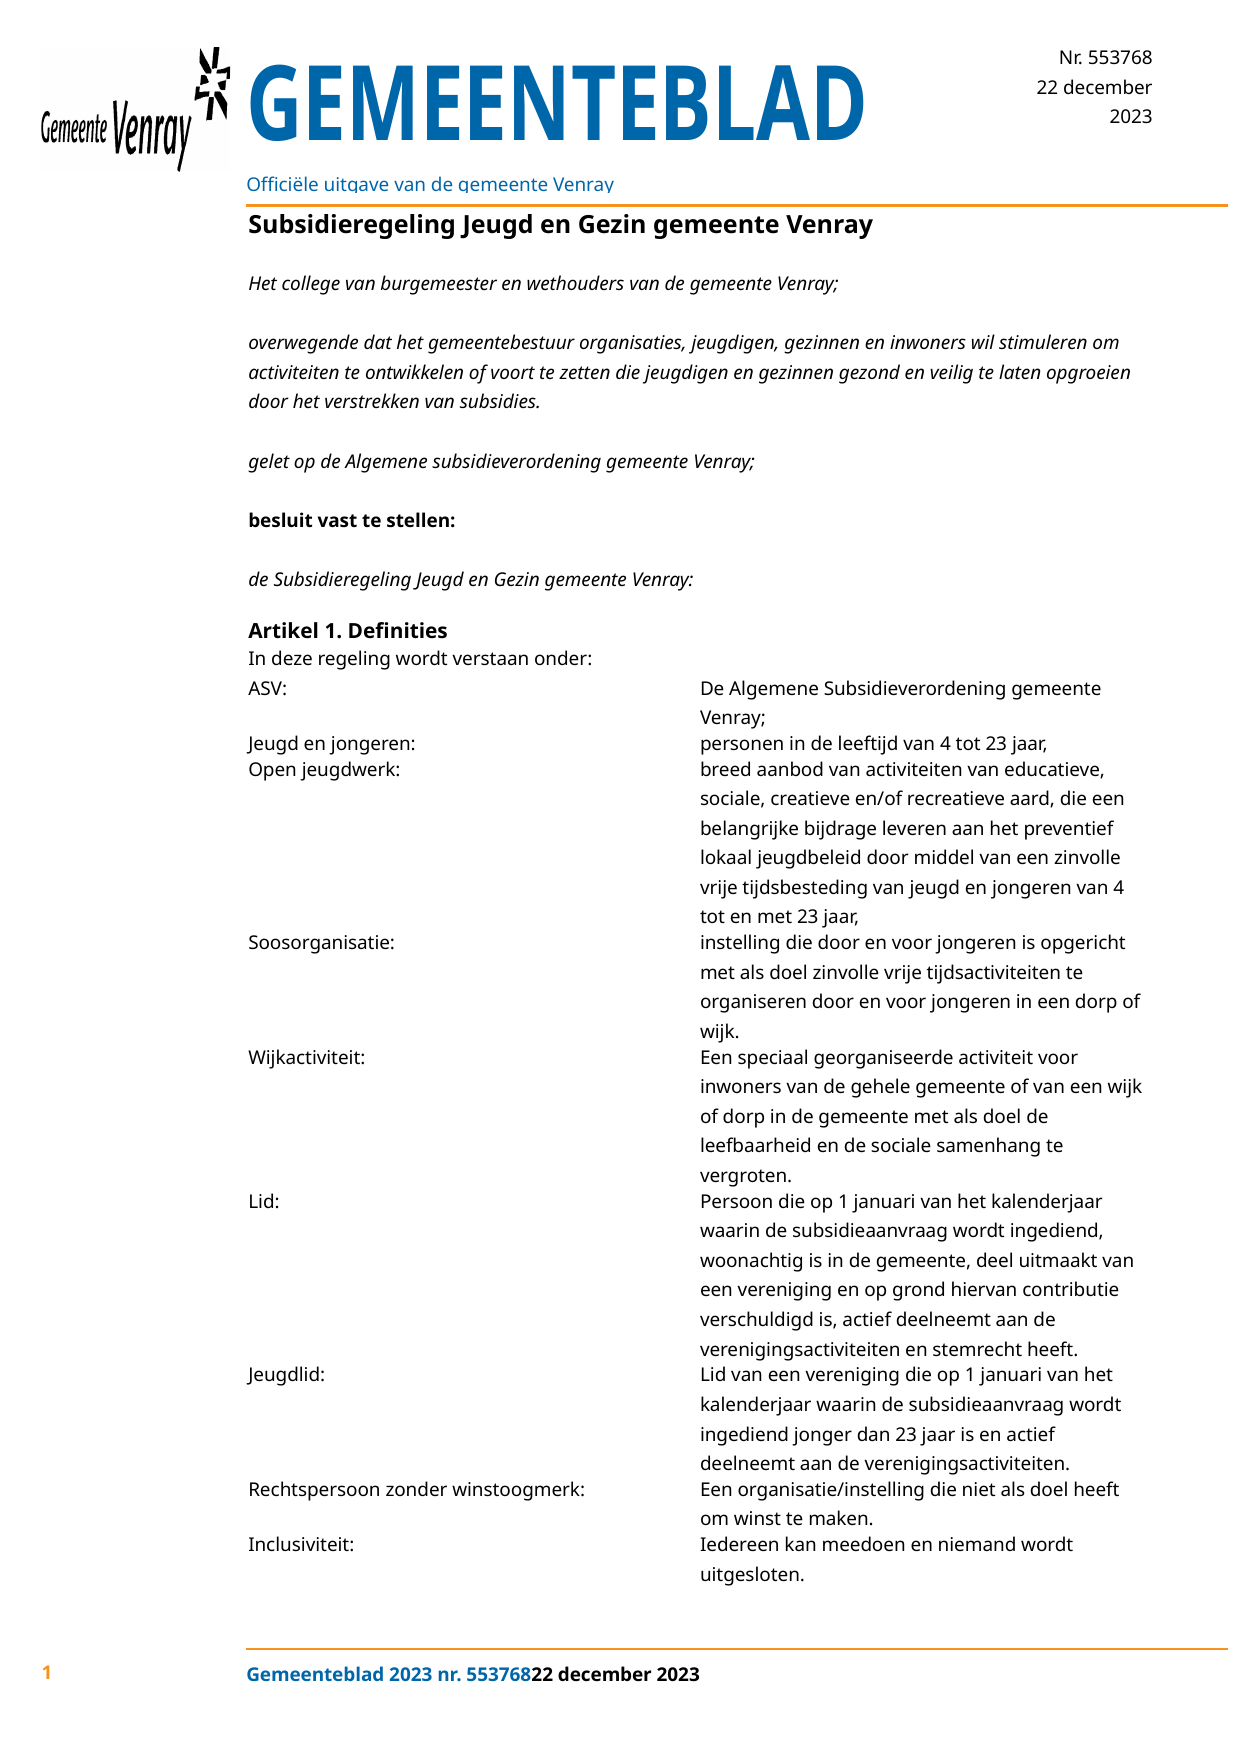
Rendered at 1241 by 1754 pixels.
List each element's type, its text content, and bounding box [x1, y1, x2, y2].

table_cell breed aanbod van activiteiten van educatieve, sociale, creatieve en/of recreatieve aard, die een belangrijke bijdrage leveren aan het preventief lokaal jeugdbeleid door middel van een zinvolle vrije tijdsbesteding van jeugd en jongeren van 4 tot en met 23 jaar, [700, 756, 1152, 929]
text Subsidieregeling Jeugd en Gezin gemeente Venray [248, 207, 1152, 241]
text Het college van burgemeester en wethouders van de gemeente Venray; [248, 270, 1152, 296]
table_cell Een speciaal georganiseerde activiteit voor inwoners van de gehele gemeente of van een wijk of dorp in de gemeente met als doel de leefbaarheid en de sociale samenhang te vergroten. [700, 1044, 1152, 1188]
table_cell Soosorganisatie: [248, 929, 700, 1044]
table_cell Lid van een vereniging die op 1 januari van het kalenderjaar waarin de subsidieaanvraag wordt ingediend jonger dan 23 jaar is en actief deelneemt aan de verenigingsactiviteiten. [700, 1362, 1152, 1476]
table_cell Jeugd en jongeren: [248, 730, 700, 756]
table_cell personen in de leeftijd van 4 tot 23 jaar, [700, 730, 1152, 756]
text de Subsidieregeling Jeugd en Gezin gemeente Venray: [248, 566, 1152, 592]
table_cell Lid: [248, 1188, 700, 1362]
text Artikel 1. Definities [248, 617, 1152, 645]
picture [41, 47, 231, 172]
table_header ASV: [248, 675, 700, 730]
text gelet op de Algemene subsidieverordening gemeente Venray; [248, 448, 1152, 473]
table_cell Een organisatie/instelling die niet als doel heeft om winst te maken. [700, 1476, 1152, 1531]
text overwegende dat het gemeentebestuur organisaties, jeugdigen, gezinnen en inwoners wil stimuleren om activiteiten te ontwikkelen of voort te zetten die jeugdigen en gezinnen gezond en veilig te laten opgroeien door het verstrekken van subsidies. [248, 329, 1152, 414]
table_cell Open jeugdwerk: [248, 756, 700, 929]
text besluit vast te stellen: [248, 507, 1152, 533]
table_cell Iedereen kan meedoen en niemand wordt uitgesloten. [700, 1531, 1152, 1587]
table_cell Wijkactiviteit: [248, 1044, 700, 1188]
table_cell Inclusiviteit: [248, 1531, 700, 1587]
table_cell Persoon die op 1 januari van het kalenderjaar waarin de subsidieaanvraag wordt ingediend, woonachtig is in de gemeente, deel uitmaakt van een vereniging en op grond hiervan contributie verschuldigd is, actief deelneemt aan de verenigingsactiviteiten en stemrecht heeft. [700, 1188, 1152, 1362]
table_cell instelling die door en voor jongeren is opgericht met als doel zinvolle vrije tijdsactiviteiten te organiseren door en voor jongeren in een dorp of wijk. [700, 929, 1152, 1044]
text In deze regeling wordt verstaan onder: [248, 645, 1152, 671]
table_cell Jeugdlid: [248, 1362, 700, 1476]
table_header De Algemene Subsidieverordening gemeente Venray; [700, 675, 1152, 730]
table_cell Rechtspersoon zonder winstoogmerk: [248, 1476, 700, 1531]
